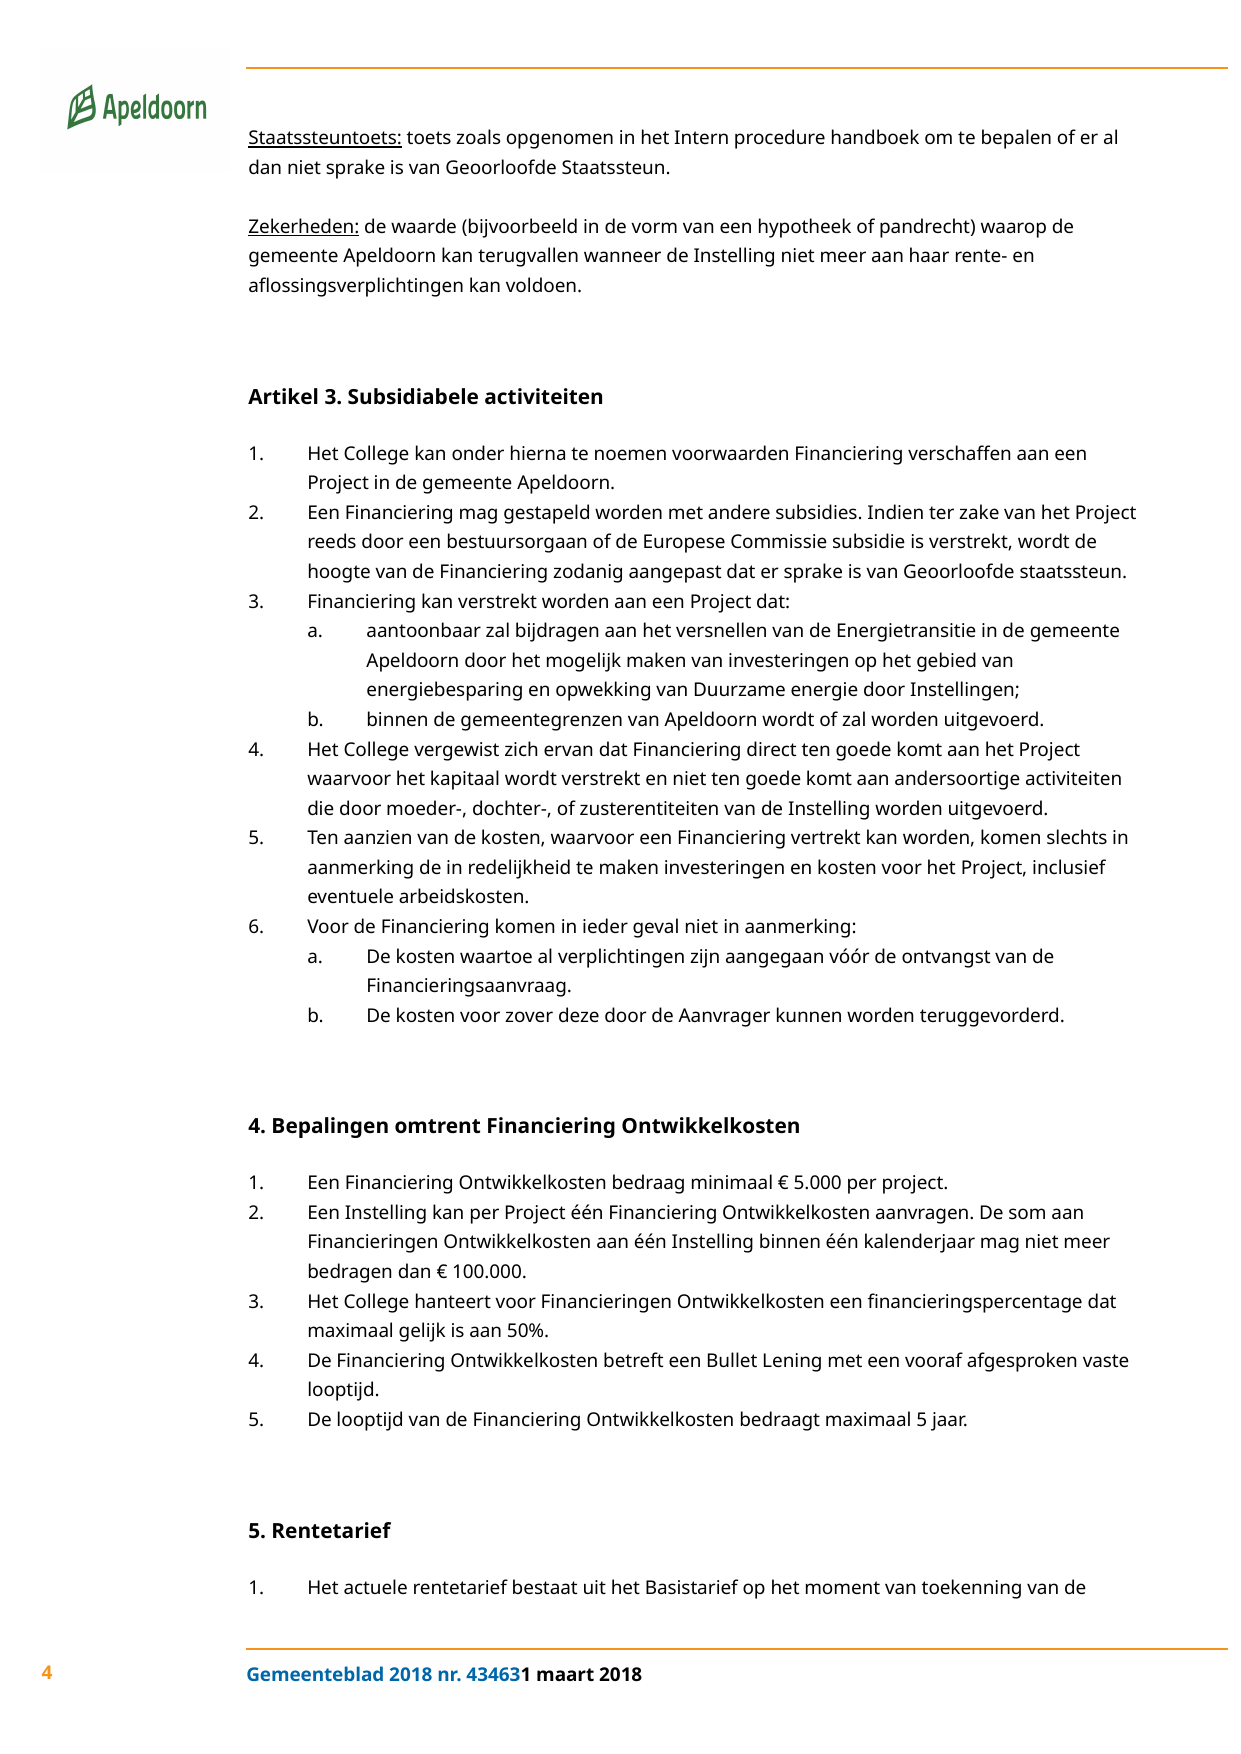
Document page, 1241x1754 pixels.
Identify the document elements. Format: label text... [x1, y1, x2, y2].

text 4. Bepalingen omtrent Financiering Ontwikkelkosten [248, 1112, 1152, 1140]
list De kosten voor zover deze door de Aanvrager kunnen worden teruggevorderd. [307, 1002, 1152, 1028]
text Artikel 3. Subsidiabele activiteiten [248, 382, 1152, 410]
list De Financiering Ontwikkelkosten betreft een Bullet Lening met een vooraf afgesproken vaste looptijd. [248, 1347, 1152, 1402]
list aantoonbaar zal bijdragen aan het versnellen van de Energietransitie in de gemeente Apeldoorn door het mogelijk maken van investeringen op het gebied van energiebesparing en opwekking van Duurzame energie door Instellingen; [307, 617, 1152, 702]
list binnen de gemeentegrenzen van Apeldoorn wordt of zal worden uitgevoerd. [307, 706, 1152, 732]
list Voor de Financiering komen in ieder geval niet in aanmerking: [248, 913, 1152, 939]
list Ten aanzien van de kosten, waarvoor een Financiering vertrekt kan worden, komen slechts in aanmerking de in redelijkheid te maken investeringen en kosten voor het Project, inclusief eventuele arbeidskosten. [248, 824, 1152, 909]
text Zekerheden: de waarde (bijvoorbeeld in de vorm van een hypotheek of pandrecht) waarop de gemeente Apeldoorn kan terugvallen wanneer de Instelling niet meer aan haar rente- en aflossingsverplichtingen kan voldoen. [248, 213, 1152, 298]
list Het College hanteert voor Financieringen Ontwikkelkosten een financieringspercentage dat maximaal gelijk is aan 50%. [248, 1288, 1152, 1343]
list Een Instelling kan per Project één Financiering Ontwikkelkosten aanvragen. De som aan Financieringen Ontwikkelkosten aan één Instelling binnen één kalenderjaar mag niet meer bedragen dan € 100.000. [248, 1199, 1152, 1284]
picture [41, 47, 231, 172]
list Het College vergewist zich ervan dat Financiering direct ten goede komt aan het Project waarvoor het kapitaal wordt verstrekt en niet ten goede komt aan andersoortige activiteiten die door moeder-, dochter-, of zusterentiteiten van de Instelling worden uitgevoerd. [248, 736, 1152, 821]
text Staatssteuntoets: toets zoals opgenomen in het Intern procedure handboek om te bepalen of er al dan niet sprake is van Geoorloofde Staatssteun. [248, 124, 1152, 180]
list De looptijd van de Financiering Ontwikkelkosten bedraagt maximaal 5 jaar. [248, 1406, 1152, 1432]
list De kosten waartoe al verplichtingen zijn aangegaan vóór de ontvangst van de Financieringsaanvraag. [307, 943, 1152, 998]
list Een Financiering mag gestapeld worden met andere subsidies. Indien ter zake van het Project reeds door een bestuursorgaan of de Europese Commissie subsidie is verstrekt, wordt de hoogte van de Financiering zodanig aangepast dat er sprake is van Geoorloofde staatssteun. [248, 499, 1152, 584]
text 5. Rentetarief [248, 1516, 1152, 1544]
list Financiering kan verstrekt worden aan een Project dat: [248, 588, 1152, 613]
list Het actuele rentetarief bestaat uit het Basistarief op het moment van toekenning van de [248, 1574, 1152, 1599]
list Een Financiering Ontwikkelkosten bedraag minimaal € 5.000 per project. [248, 1169, 1152, 1195]
list Het College kan onder hierna te noemen voorwaarden Financiering verschaffen aan een Project in de gemeente Apeldoorn. [248, 440, 1152, 495]
